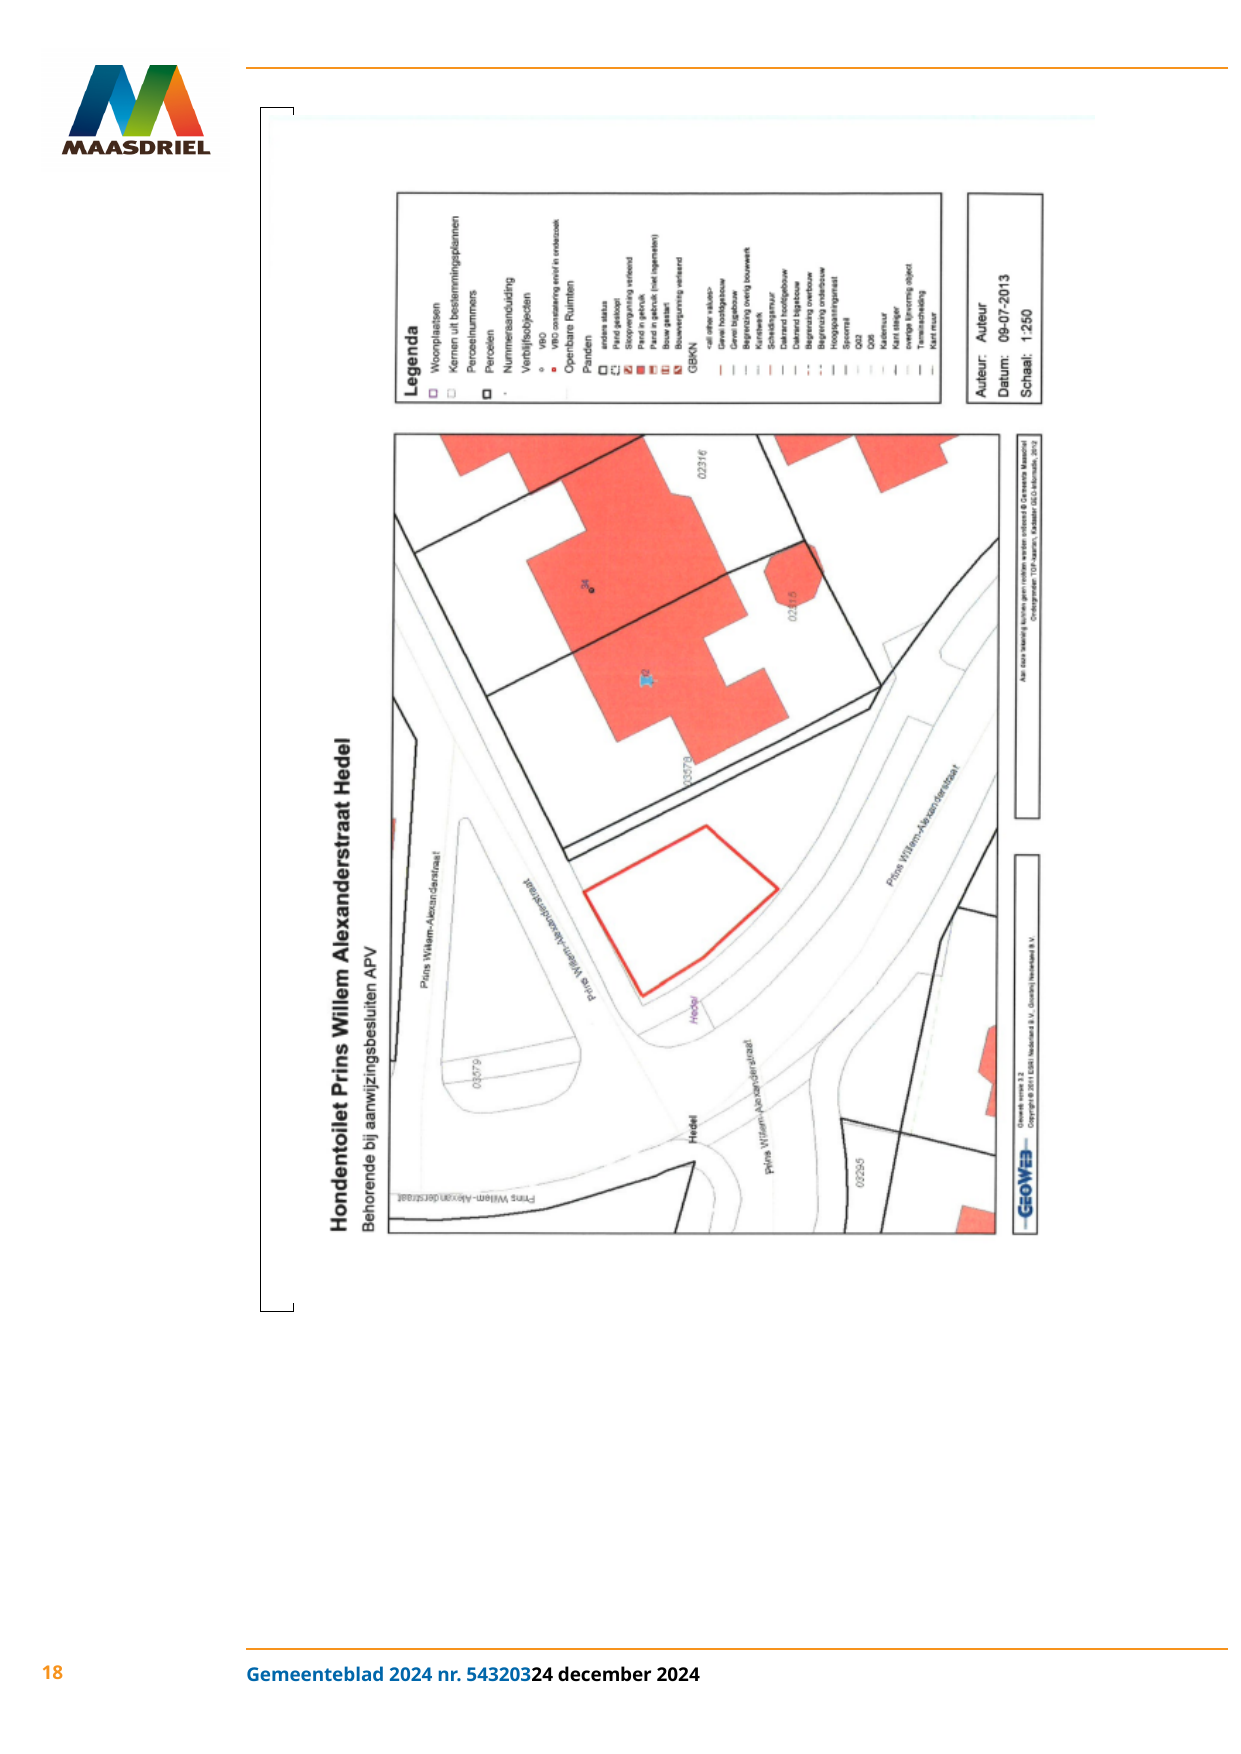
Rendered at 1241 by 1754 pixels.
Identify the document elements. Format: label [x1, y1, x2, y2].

picture [41, 47, 231, 172]
picture [268, 115, 1095, 1303]
